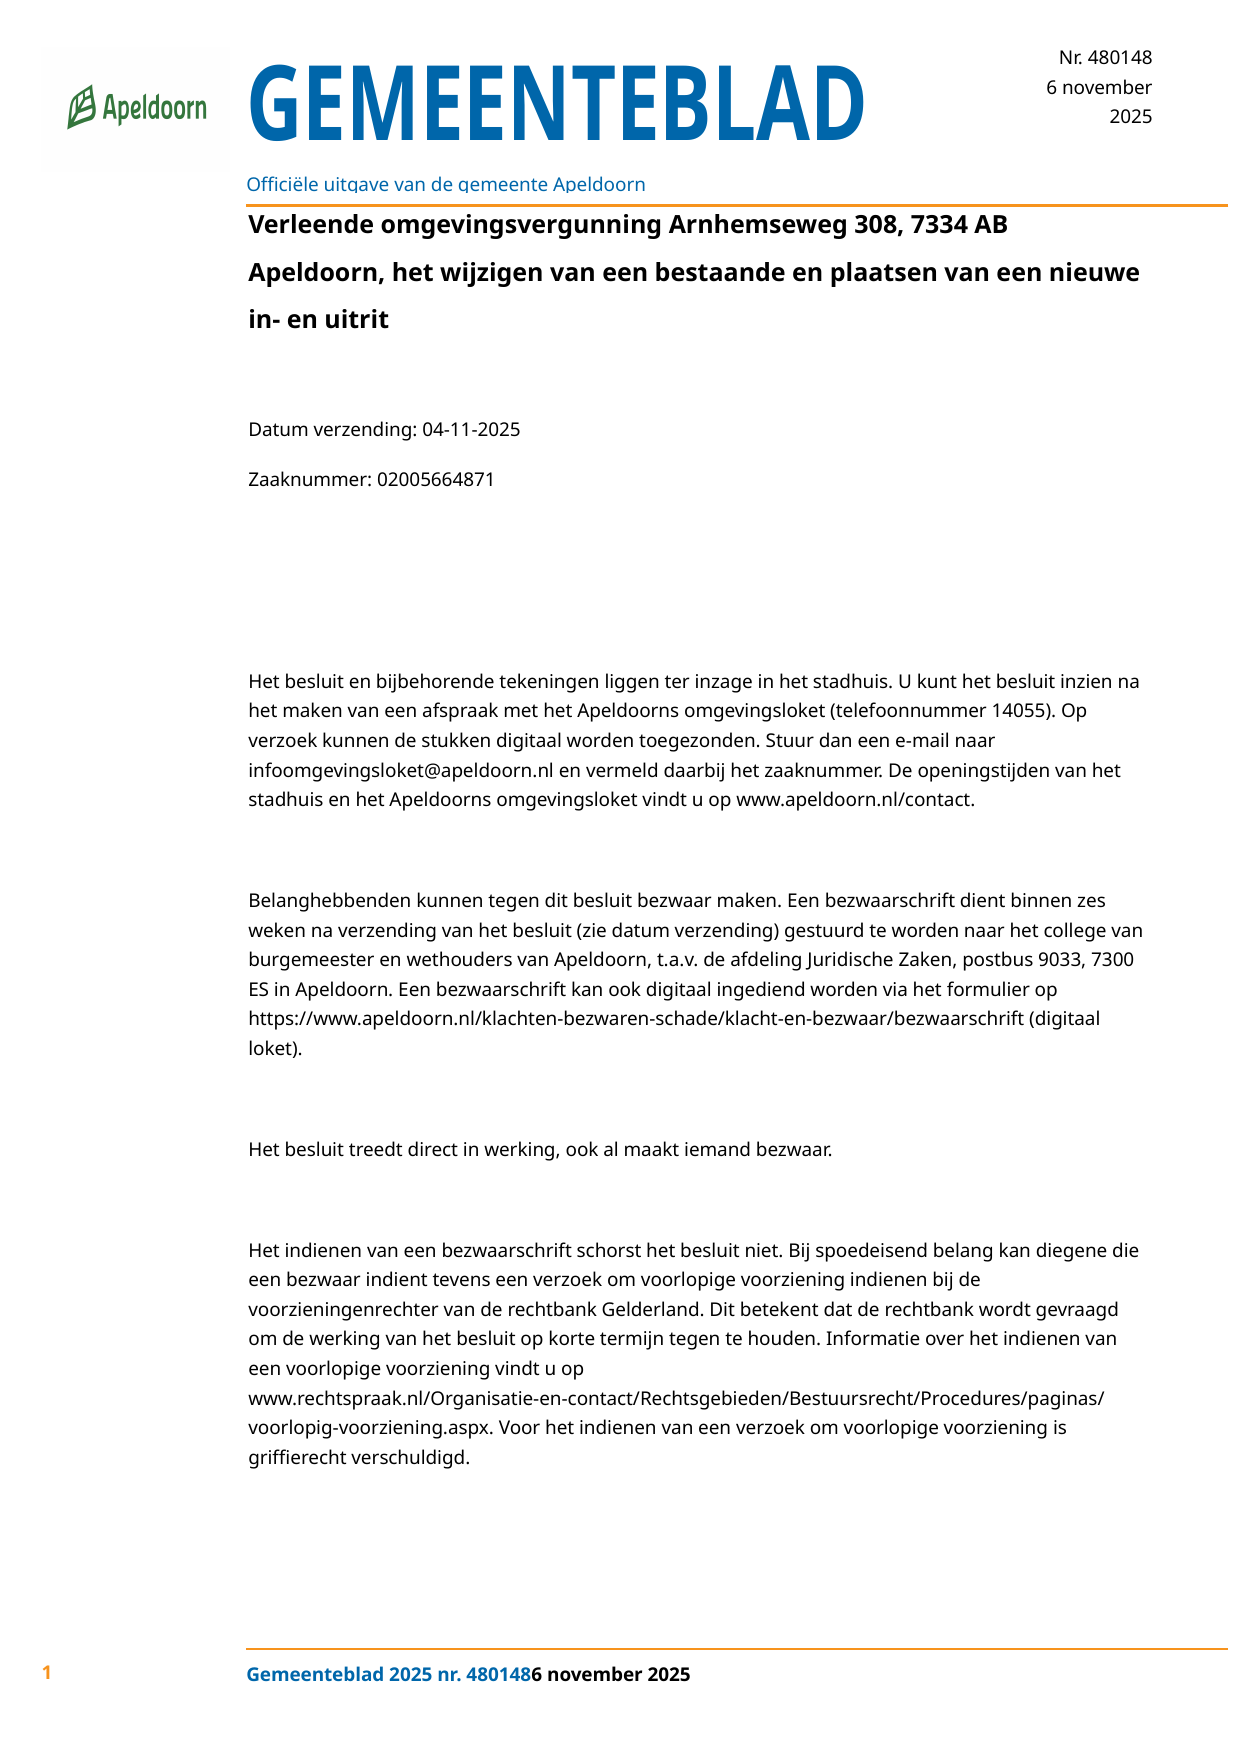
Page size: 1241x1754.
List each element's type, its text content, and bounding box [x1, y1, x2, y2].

text Het indienen van een bezwaarschrift schorst het besluit niet. Bij spoedeisend belang kan diegene die een bezwaar indient tevens een verzoek om voorlopige voorziening indienen bij de voorzieningenrechter van de rechtbank Gelderland. Dit betekent dat de rechtbank wordt gevraagd om de werking van het besluit op korte termijn tegen te houden. Informatie over het indienen van een voorlopige voorziening vindt u op www.rechtspraak.nl/Organisatie-en-contact/Rechtsgebieden/Bestuursrecht/Procedures/paginas/voorlopig-voorziening.aspx. Voor het indienen van een verzoek om voorlopige voorziening is griffierecht verschuldigd. [248, 1237, 1152, 1469]
text Zaaknummer: 02005664871 [248, 466, 1152, 492]
text Het besluit en bijbehorende tekeningen liggen ter inzage in het stadhuis. U kunt het besluit inzien na het maken van een afspraak met het Apeldoorns omgevingsloket (telefoonnummer 14055). Op verzoek kunnen de stukken digitaal worden toegezonden. Stuur dan een e-mail naar infoomgevingsloket@apeldoorn.nl en vermeld daarbij het zaaknummer. De openingstijden van het stadhuis en het Apeldoorns omgevingsloket vindt u op www.apeldoorn.nl/contact. [248, 668, 1152, 812]
picture [41, 47, 231, 172]
text Belanghebbenden kunnen tegen dit besluit bezwaar maken. Een bezwaarschrift dient binnen zes weken na verzending van het besluit (zie datum verzending) gestuurd te worden naar het college van burgemeester en wethouders van Apeldoorn, t.a.v. de afdeling Juridische Zaken, postbus 9033, 7300 ES in Apeldoorn. Een bezwaarschrift kan ook digitaal ingediend worden via het formulier op https://www.apeldoorn.nl/klachten-bezwaren-schade/klacht-en-bezwaar/bezwaarschrift (digitaal loket). [248, 887, 1152, 1061]
text Datum verzending: 04-11-2025 [248, 416, 1152, 442]
text Het besluit treedt direct in werking, ook al maakt iemand bezwaar. [248, 1136, 1152, 1162]
text Verleende omgevingsvergunning Arnhemseweg 308, 7334 AB Apeldoorn, het wijzigen van een bestaande en plaatsen van een nieuwe in- en uitrit [248, 207, 1152, 336]
